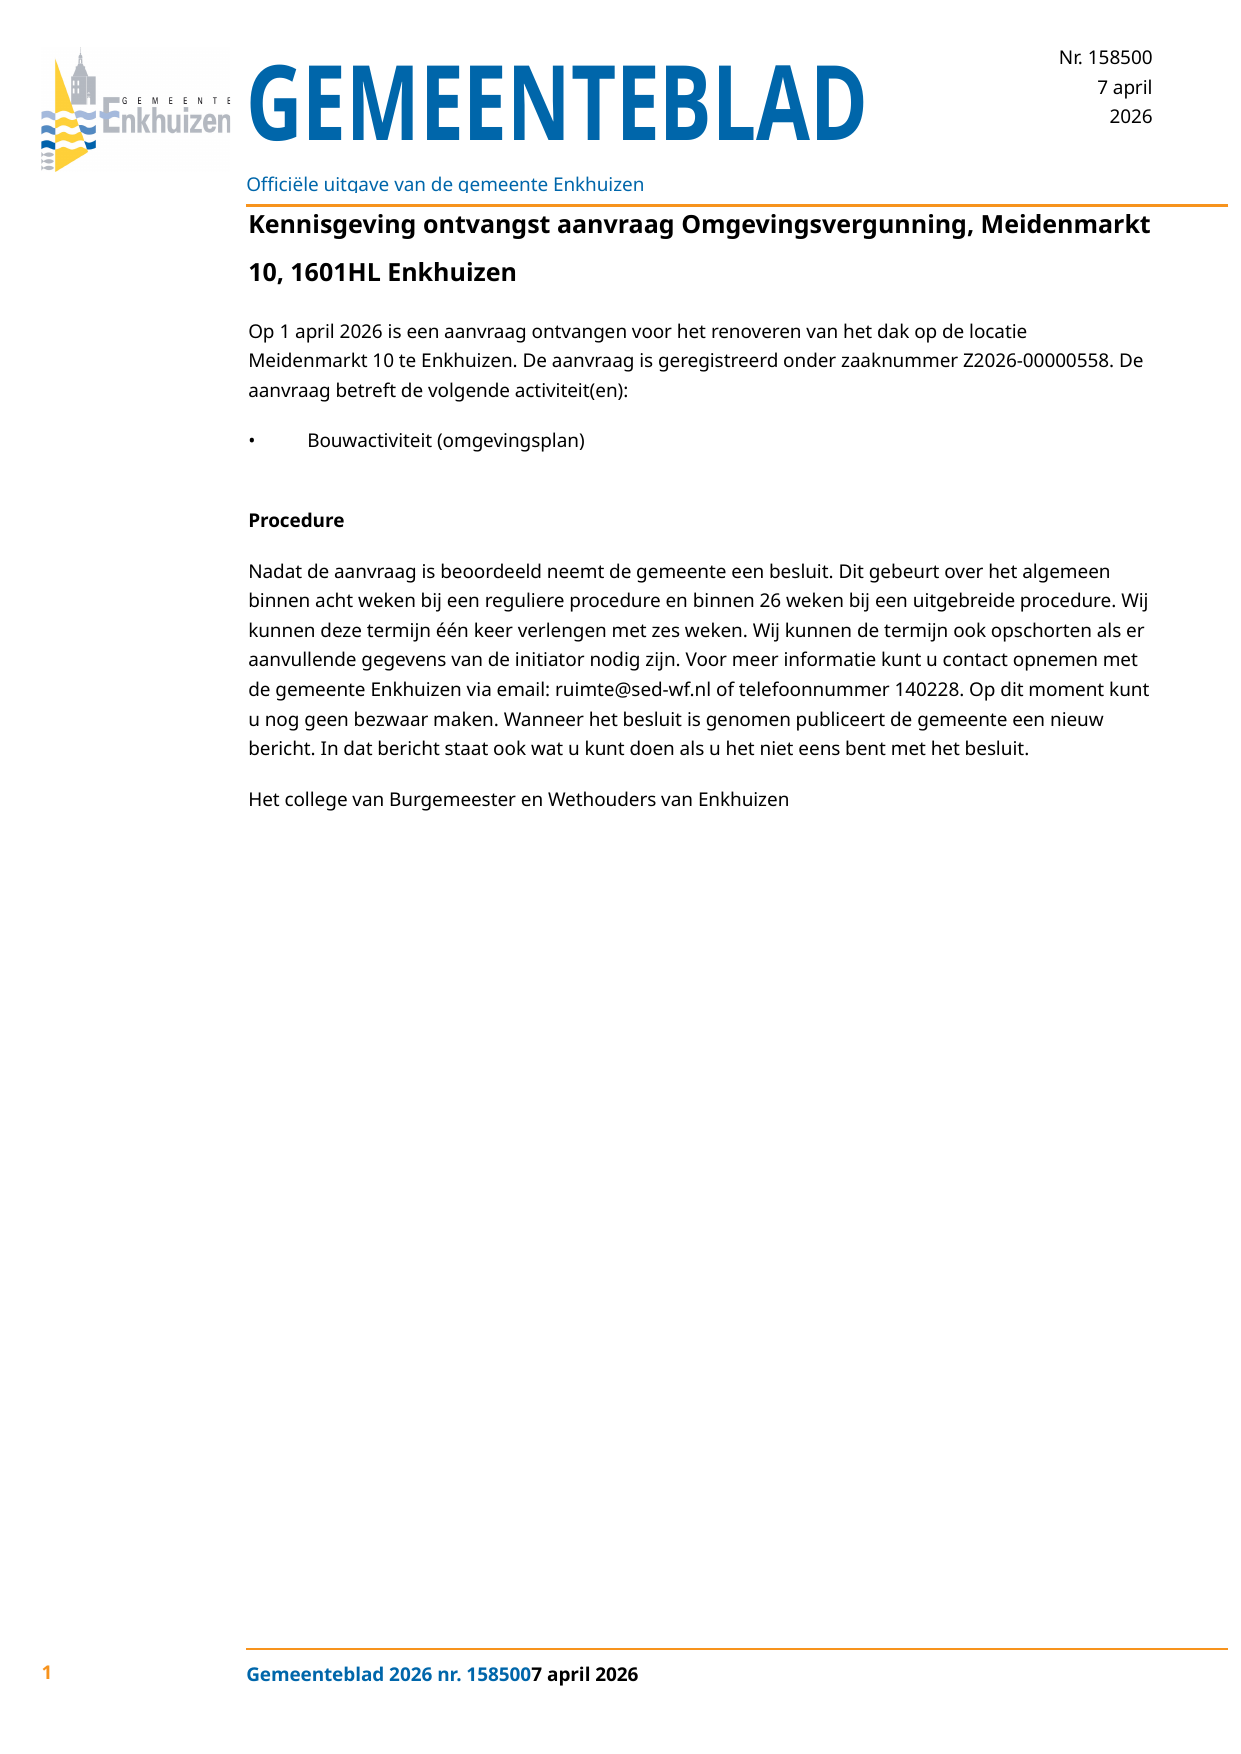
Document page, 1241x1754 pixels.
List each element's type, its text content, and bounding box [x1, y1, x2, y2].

picture [41, 47, 231, 172]
list Bouwactiviteit (omgevingsplan) [248, 427, 1152, 453]
text Nadat de aanvraag is beoordeeld neemt de gemeente een besluit. Dit gebeurt over het algemeen binnen acht weken bij een reguliere procedure en binnen 26 weken bij een uitgebreide procedure. Wij kunnen deze termijn één keer verlengen met zes weken. Wij kunnen de termijn ook opschorten als er aanvullende gegevens van de initiator nodig zijn. Voor meer informatie kunt u contact opnemen met de gemeente Enkhuizen via email: ruimte@sed-wf.nl of telefoonnummer 140228. Op dit moment kunt u nog geen bezwaar maken. Wanneer het besluit is genomen publiceert de gemeente een nieuw bericht. In dat bericht staat ook wat u kunt doen als u het niet eens bent met het besluit. [248, 558, 1152, 761]
text Procedure [248, 507, 1152, 533]
text Kennisgeving ontvangst aanvraag Omgevingsvergunning, Meidenmarkt 10, 1601HL Enkhuizen [248, 207, 1152, 288]
text Op 1 april 2026 is een aanvraag ontvangen voor het renoveren van het dak op de locatie Meidenmarkt 10 te Enkhuizen. De aanvraag is geregistreerd onder zaaknummer Z2026-00000558. De aanvraag betreft de volgende activiteit(en): [248, 318, 1152, 403]
text Het college van Burgemeester en Wethouders van Enkhuizen [248, 786, 1152, 812]
